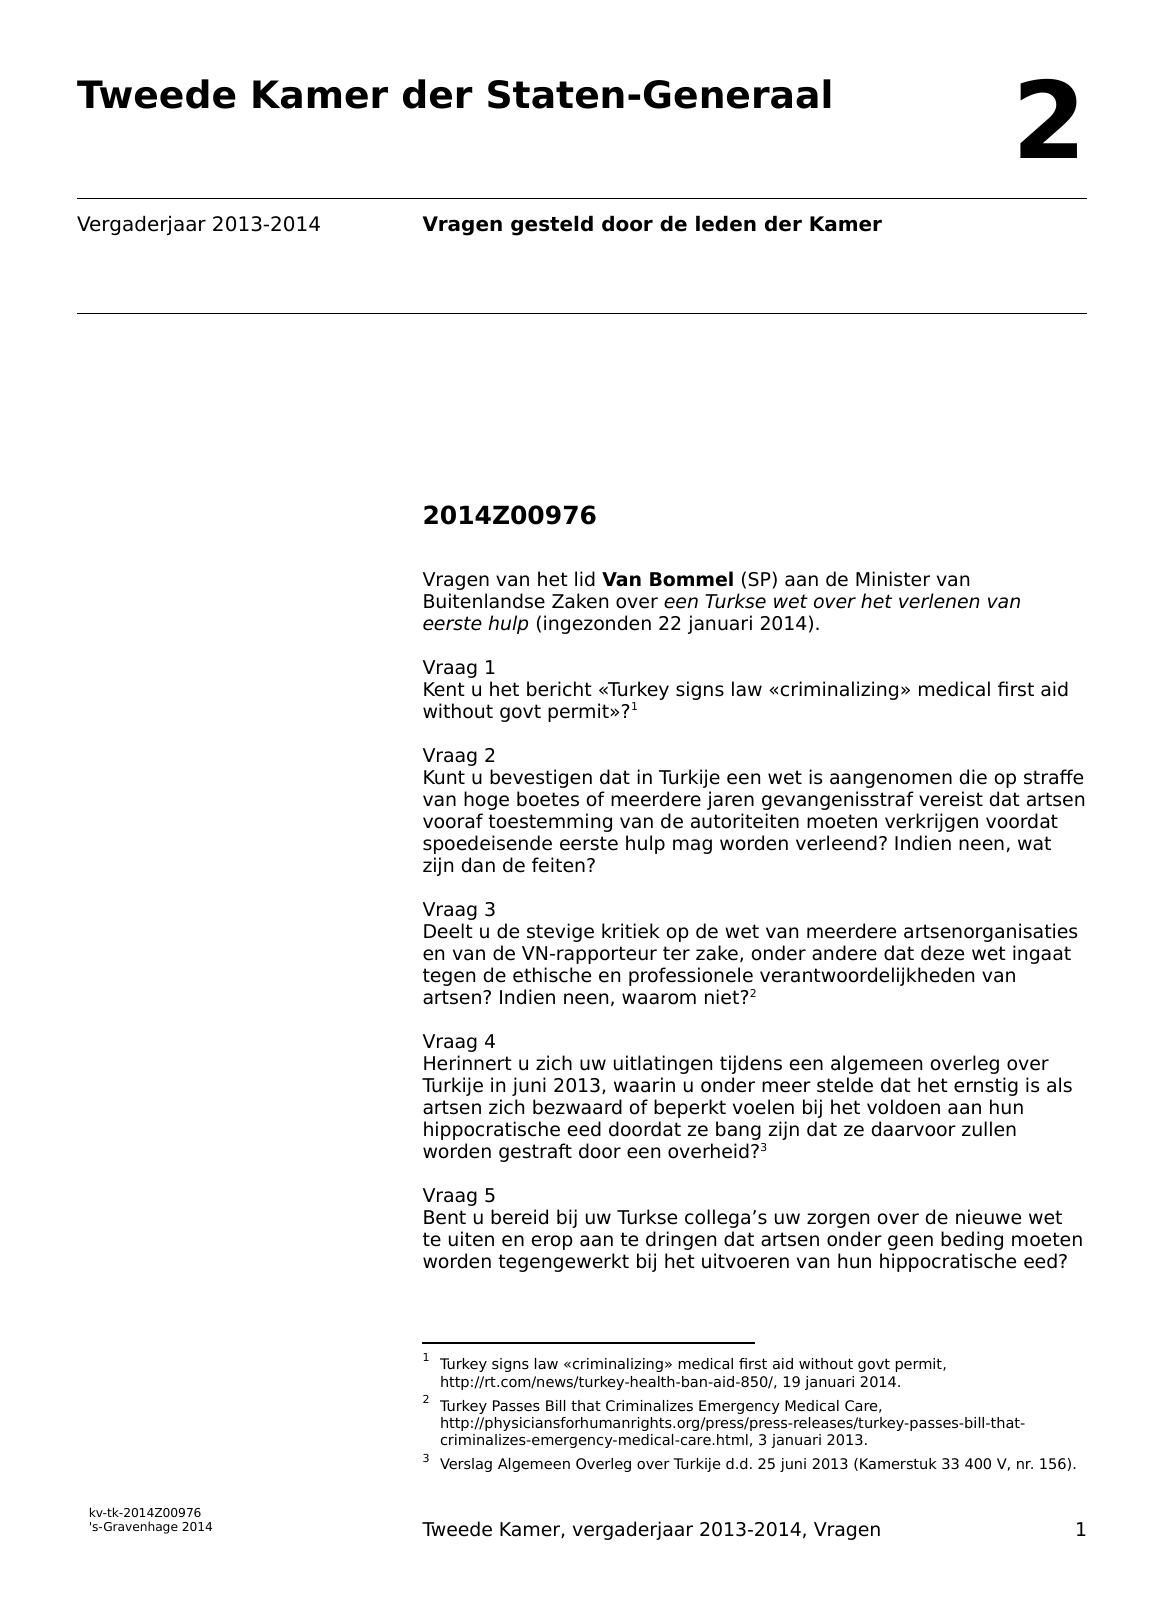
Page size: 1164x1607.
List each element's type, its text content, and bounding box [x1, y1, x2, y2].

text Kent u het bericht «Turkey signs law «criminalizing» medical first aid without govt permit»? [422, 679, 1087, 723]
text Verslag Algemeen Overleg over Turkije d.d. 25 juni 2013 (Kamerstuk 33 400 V, nr. 156). [422, 1452, 1087, 1474]
text Turkey signs law «criminalizing» medical first aid without govt permit, http://rt.com/news/turkey-health-ban-aid-850/, 19 januari 2014. [422, 1352, 1087, 1391]
table_header Tweede Kamer der Staten-Generaal [77, 59, 886, 198]
table_cell Vragen gesteld door de leden der Kamer [422, 199, 1087, 313]
text Vraag 2 [422, 745, 1087, 767]
table_cell Vergaderjaar 2013-2014 [77, 199, 422, 313]
text Turkey Passes Bill that Criminalizes Emergency Medical Care, http://physiciansforhumanrights.org/press/press-releases/turkey-passes-bill-that-criminalizes-emergency-medical-care.html, 3 januari 2013. [422, 1393, 1087, 1449]
text 2014Z00976 [422, 501, 1087, 531]
text Deelt u de stevige kritiek op de wet van meerdere artsenorganisaties en van de VN-rapporteur ter zake, onder andere dat deze wet ingaat tegen de ethische en professionele verantwoordelijkheden van artsen? Indien neen, waarom niet? [422, 921, 1087, 1009]
text Vraag 4 [422, 1031, 1087, 1053]
text Herinnert u zich uw uitlatingen tijdens een algemeen overleg over Turkije in juni 2013, waarin u onder meer stelde dat het ernstig is als artsen zich bezwaard of beperkt voelen bij het voldoen aan hun hippocratische eed doordat ze bang zijn dat ze daarvoor zullen worden gestraft door een overheid? [422, 1053, 1087, 1163]
text Kunt u bevestigen dat in Turkije een wet is aangenomen die op straffe van hoge boetes of meerdere jaren gevangenisstraf vereist dat artsen vooraf toestemming van de autoriteiten moeten verkrijgen voordat spoedeisende eerste hulp mag worden verleend? Indien neen, wat zijn dan de feiten? [422, 767, 1087, 877]
text 's-Gravenhage 2014 [88, 1520, 323, 1534]
text Bent u bereid bij uw Turkse collega’s uw zorgen over de nieuwe wet te uiten en erop aan te dringen dat artsen onder geen beding moeten worden tegengewerkt bij het uitvoeren van hun hippocratische eed? [422, 1207, 1087, 1273]
text Vraag 5 [422, 1185, 1087, 1207]
text kv-tk-2014Z00976 [88, 1506, 323, 1520]
text Vraag 3 [422, 899, 1087, 921]
table_header 2 [886, 59, 1087, 198]
text Vraag 1 [422, 657, 1087, 679]
text Vragen van het lid Van Bommel (SP) aan de Minister van Buitenlandse Zaken over een Turkse wet over het verlenen van eerste hulp (ingezonden 22 januari 2014). [422, 569, 1087, 635]
